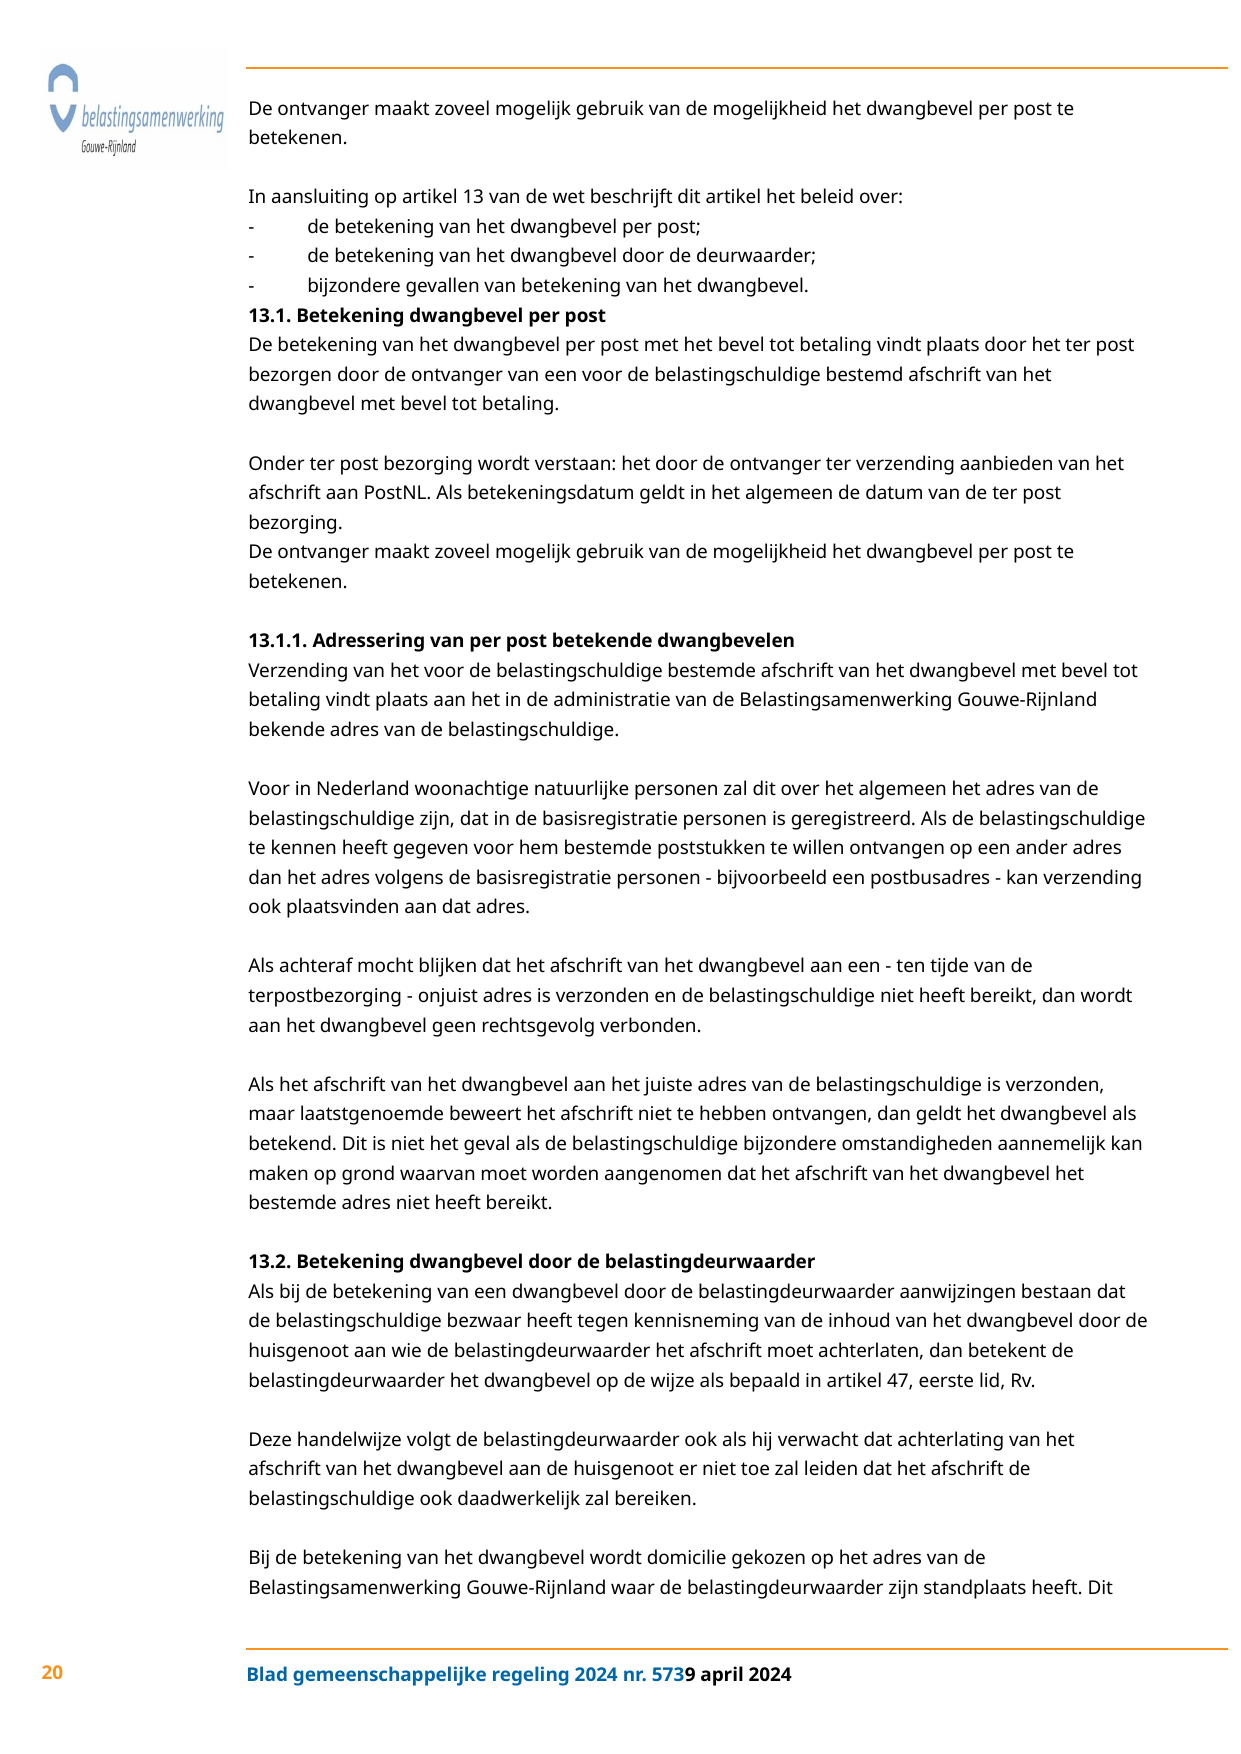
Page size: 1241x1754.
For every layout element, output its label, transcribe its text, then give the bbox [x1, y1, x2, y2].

text Voor in Nederland woonachtige natuurlijke personen zal dit over het algemeen het adres van de belastingschuldige zijn, dat in de basisregistratie personen is geregistreerd. Als de belastingschuldige te kennen heeft gegeven voor hem bestemde poststukken te willen ontvangen op een ander adres dan het adres volgens de basisregistratie personen - bijvoorbeeld een postbusadres - kan verzending ook plaatsvinden aan dat adres. [248, 775, 1152, 919]
text De ontvanger maakt zoveel mogelijk gebruik van de mogelijkheid het dwangbevel per post te betekenen. [248, 95, 1152, 150]
text Als achteraf mocht blijken dat het afschrift van het dwangbevel aan een - ten tijde van de terpostbezorging - onjuist adres is verzonden en de belastingschuldige niet heeft bereikt, dan wordt aan het dwangbevel geen rechtsgevolg verbonden. [248, 953, 1152, 1038]
text Als bij de betekening van een dwangbevel door de belastingdeurwaarder aanwijzingen bestaan dat de belastingschuldige bezwaar heeft tegen kennisneming van de inhoud van het dwangbevel door de huisgenoot aan wie de belastingdeurwaarder het afschrift moet achterlaten, dan betekent de belastingdeurwaarder het dwangbevel op de wijze als bepaald in artikel 47, eerste lid, Rv. [248, 1278, 1152, 1393]
text In aansluiting op artikel 13 van de wet beschrijft dit artikel het beleid over: [248, 183, 1152, 209]
text Onder ter post bezorging wordt verstaan: het door de ontvanger ter verzending aanbieden van het afschrift aan PostNL. Als betekeningsdatum geldt in het algemeen de datum van de ter post bezorging. [248, 450, 1152, 535]
text De ontvanger maakt zoveel mogelijk gebruik van de mogelijkheid het dwangbevel per post te betekenen. [248, 538, 1152, 594]
picture [41, 47, 231, 172]
text Als het afschrift van het dwangbevel aan het juiste adres van de belastingschuldige is verzonden, maar laatstgenoemde beweert het afschrift niet te hebben ontvangen, dan geldt het dwangbevel als betekend. Dit is niet het geval als de belastingschuldige bijzondere omstandigheden aannemelijk kan maken op grond waarvan moet worden aangenomen dat het afschrift van het dwangbevel het bestemde adres niet heeft bereikt. [248, 1071, 1152, 1215]
text De betekening van het dwangbevel per post met het bevel tot betaling vindt plaats door het ter post bezorgen door de ontvanger van een voor de belastingschuldige bestemd afschrift van het dwangbevel met bevel tot betaling. [248, 331, 1152, 416]
text 13.2. Betekening dwangbevel door de belastingdeurwaarder [248, 1248, 1152, 1274]
list bijzondere gevallen van betekening van het dwangbevel. [248, 272, 1152, 298]
list de betekening van het dwangbevel door de deurwaarder; [248, 243, 1152, 268]
text 13.1.1. Adressering van per post betekende dwangbevelen [248, 627, 1152, 653]
text Bij de betekening van het dwangbevel wordt domicilie gekozen op het adres van de Belastingsamenwerking Gouwe-Rijnland waar de belastingdeurwaarder zijn standplaats heeft. Dit [248, 1544, 1152, 1600]
text 13.1. Betekening dwangbevel per post [248, 302, 1152, 328]
text Deze handelwijze volgt de belastingdeurwaarder ook als hij verwacht dat achterlating van het afschrift van het dwangbevel aan de huisgenoot er niet toe zal leiden dat het afschrift de belastingschuldige ook daadwerkelijk zal bereiken. [248, 1426, 1152, 1511]
list de betekening van het dwangbevel per post; [248, 213, 1152, 239]
text Verzending van het voor de belastingschuldige bestemde afschrift van het dwangbevel met bevel tot betaling vindt plaats aan het in de administratie van de Belastingsamenwerking Gouwe-Rijnland bekende adres van de belastingschuldige. [248, 657, 1152, 742]
